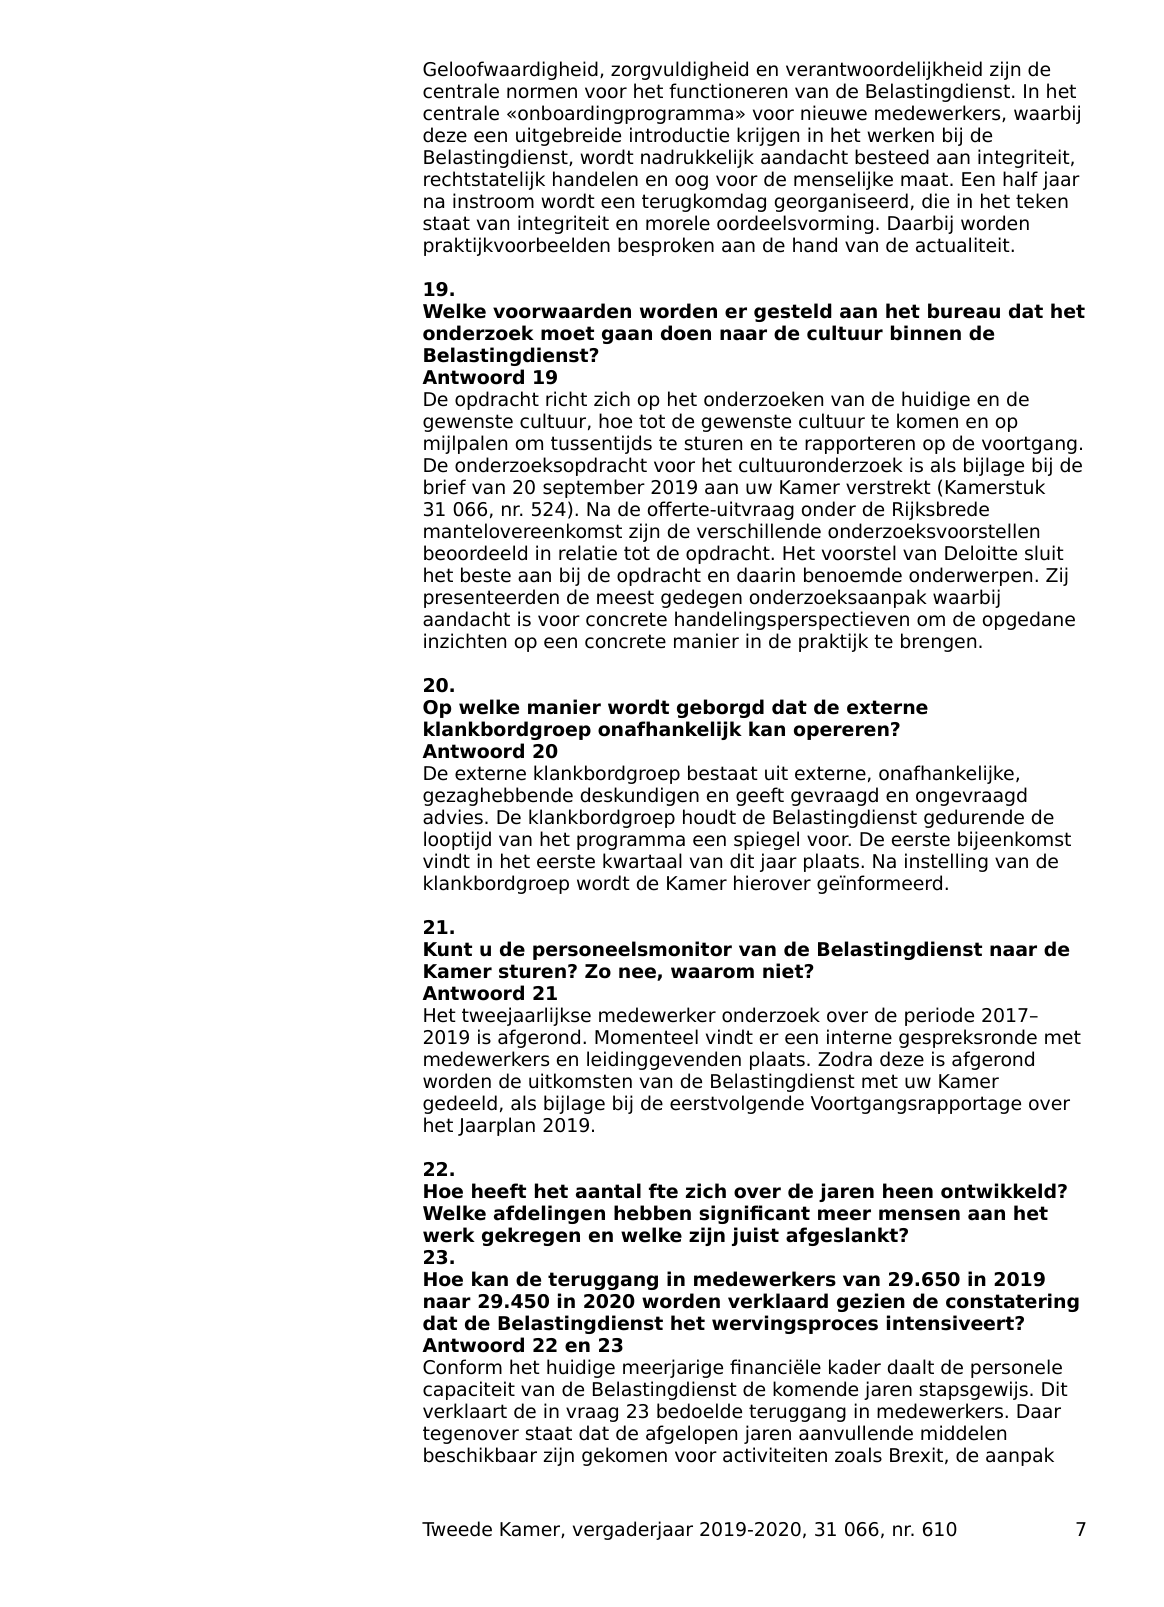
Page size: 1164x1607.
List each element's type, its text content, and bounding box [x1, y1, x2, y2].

text 23. [422, 1247, 1087, 1269]
text Conform het huidige meerjarige financiële kader daalt de personele capaciteit van de Belastingdienst de komende jaren stapsgewijs. Dit verklaart de in vraag 23 bedoelde teruggang in medewerkers. Daar tegenover staat dat de afgelopen jaren aanvullende middelen beschikbaar zijn gekomen voor activiteiten zoals Brexit, de aanpak [422, 1357, 1087, 1467]
text Antwoord 20 [422, 741, 1087, 763]
text Op welke manier wordt geborgd dat de externe klankbordgroep onafhankelijk kan opereren? [422, 697, 1087, 741]
text Hoe kan de teruggang in medewerkers van 29.650 in 2019 naar 29.450 in 2020 worden verklaard gezien de constatering dat de Belastingdienst het wervingsproces intensiveert? [422, 1269, 1087, 1335]
text 20. [422, 675, 1087, 697]
text Antwoord 19 [422, 367, 1087, 389]
text 19. [422, 279, 1087, 301]
text Kunt u de personeelsmonitor van de Belastingdienst naar de Kamer sturen? Zo nee, waarom niet? [422, 939, 1087, 983]
text Welke voorwaarden worden er gesteld aan het bureau dat het onderzoek moet gaan doen naar de cultuur binnen de Belastingdienst? [422, 301, 1087, 367]
text Antwoord 21 [422, 983, 1087, 1005]
text Geloofwaardigheid, zorgvuldigheid en verantwoordelijkheid zijn de centrale normen voor het functioneren van de Belastingdienst. In het centrale «onboardingprogramma» voor nieuwe medewerkers, waarbij deze een uitgebreide introductie krijgen in het werken bij de Belastingdienst, wordt nadrukkelijk aandacht besteed aan integriteit, rechtstatelijk handelen en oog voor de menselijke maat. Een half jaar na instroom wordt een terugkomdag georganiseerd, die in het teken staat van integriteit en morele oordeelsvorming. Daarbij worden praktijkvoorbeelden besproken aan de hand van de actualiteit. [422, 59, 1087, 257]
text Het tweejaarlijkse medewerker onderzoek over de periode 2017–2019 is afgerond. Momenteel vindt er een interne gespreksronde met medewerkers en leidinggevenden plaats. Zodra deze is afgerond worden de uitkomsten van de Belastingdienst met uw Kamer gedeeld, als bijlage bij de eerstvolgende Voortgangsrapportage over het Jaarplan 2019. [422, 1005, 1087, 1137]
text 22. [422, 1159, 1087, 1181]
text Antwoord 22 en 23 [422, 1335, 1087, 1357]
text De opdracht richt zich op het onderzoeken van de huidige en de gewenste cultuur, hoe tot de gewenste cultuur te komen en op mijlpalen om tussentijds te sturen en te rapporteren op de voortgang. De onderzoeksopdracht voor het cultuuronderzoek is als bijlage bij de brief van 20 september 2019 aan uw Kamer verstrekt (Kamerstuk 31 066, nr. 524). Na de offerte-uitvraag onder de Rijksbrede mantelovereenkomst zijn de verschillende onderzoeksvoorstellen beoordeeld in relatie tot de opdracht. Het voorstel van Deloitte sluit het beste aan bij de opdracht en daarin benoemde onderwerpen. Zij presenteerden de meest gedegen onderzoeksaanpak waarbij aandacht is voor concrete handelingsperspectieven om de opgedane inzichten op een concrete manier in de praktijk te brengen. [422, 389, 1087, 653]
text 21. [422, 917, 1087, 939]
text Hoe heeft het aantal fte zich over de jaren heen ontwikkeld? Welke afdelingen hebben significant meer mensen aan het werk gekregen en welke zijn juist afgeslankt? [422, 1181, 1087, 1247]
text De externe klankbordgroep bestaat uit externe, onafhankelijke, gezaghebbende deskundigen en geeft gevraagd en ongevraagd advies. De klankbordgroep houdt de Belastingdienst gedurende de looptijd van het programma een spiegel voor. De eerste bijeenkomst vindt in het eerste kwartaal van dit jaar plaats. Na instelling van de klankbordgroep wordt de Kamer hierover geïnformeerd. [422, 763, 1087, 895]
